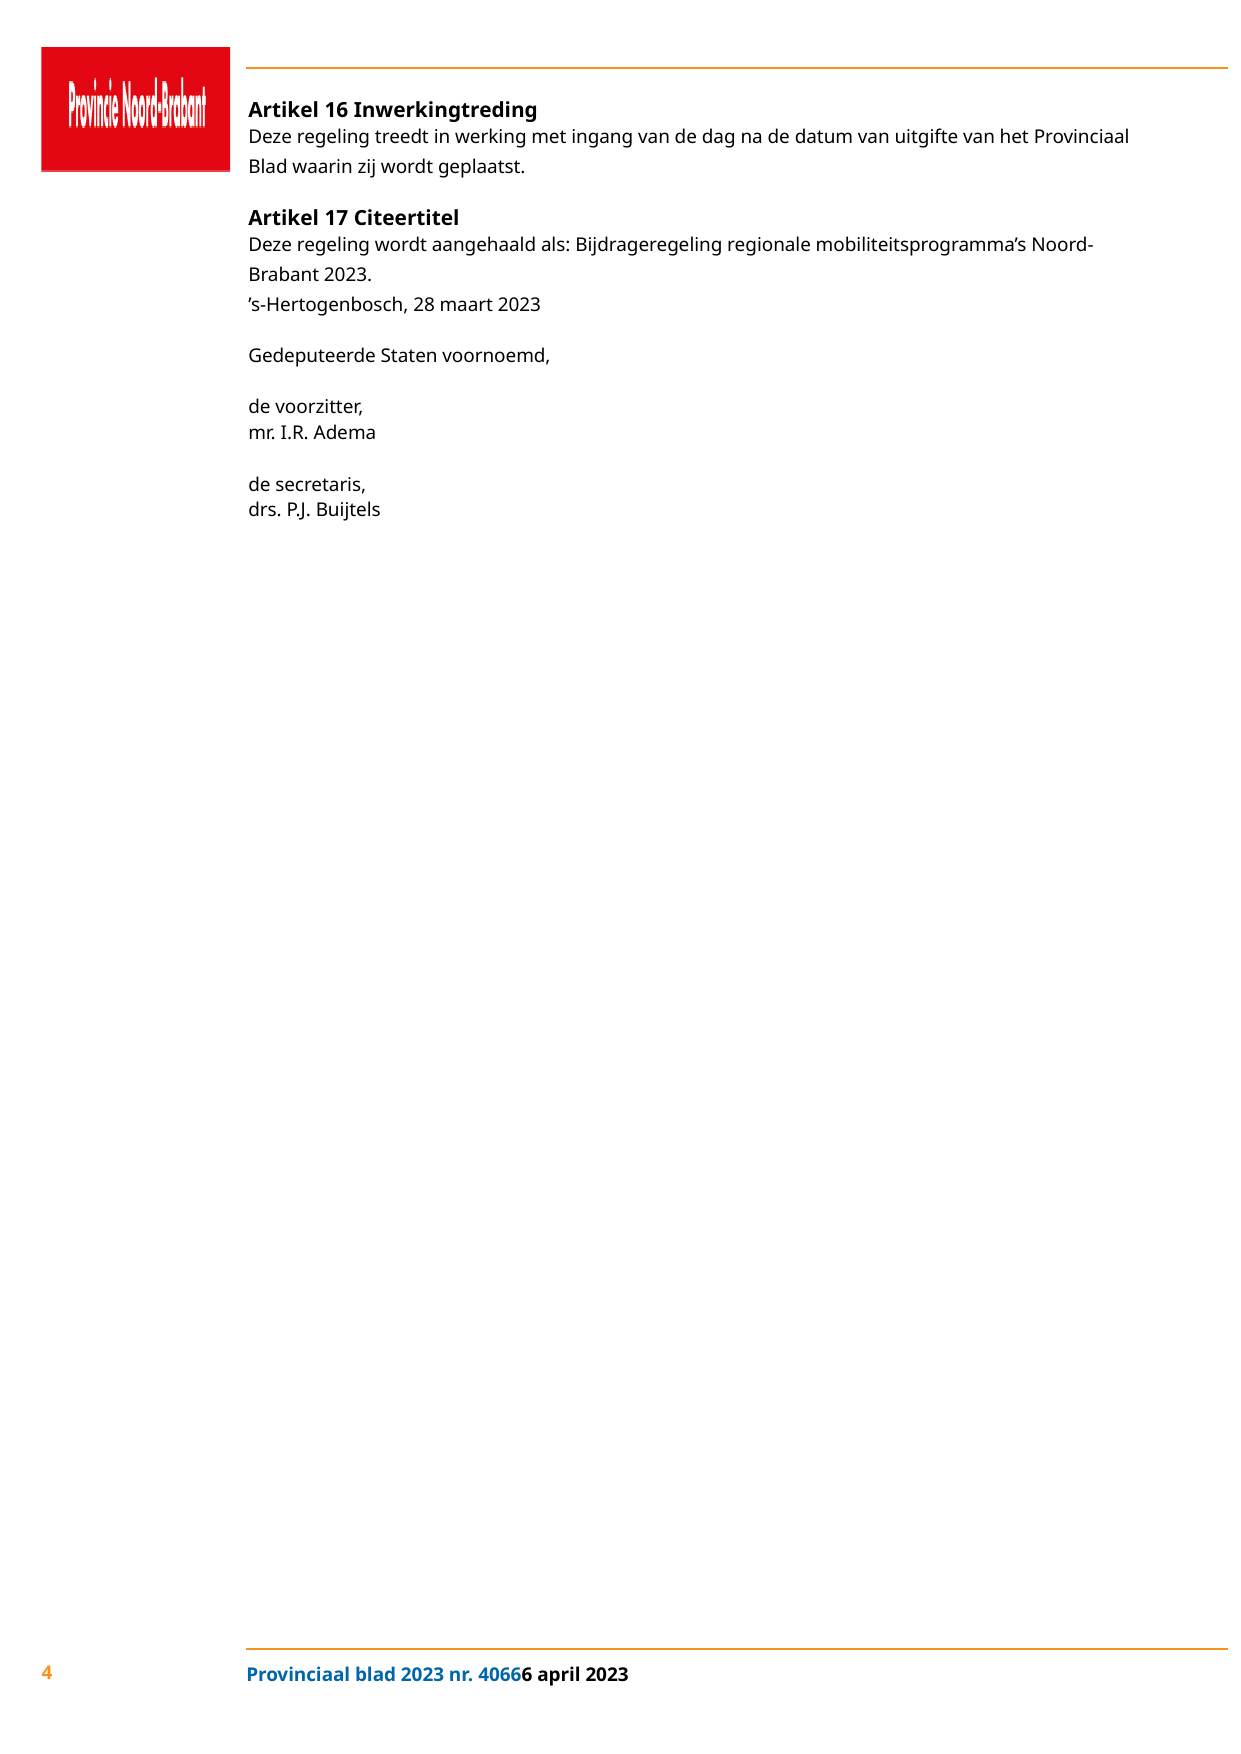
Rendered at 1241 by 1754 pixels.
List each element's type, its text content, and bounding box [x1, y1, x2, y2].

text drs. P.J. Buijtels [248, 497, 1152, 522]
text Deze regeling treedt in werking met ingang van de dag na de datum van uitgifte van het Provinciaal Blad waarin zij wordt geplaatst. [248, 123, 1152, 178]
text ’s-Hertogenbosch, 28 maart 2023 [248, 291, 1152, 317]
text de voorzitter, [248, 394, 1152, 419]
text Artikel 16 Inwerkingtreding [248, 95, 1152, 123]
picture [41, 47, 231, 172]
text Artikel 17 Citeertitel [248, 203, 1152, 232]
text de secretaris, [248, 471, 1152, 497]
text mr. I.R. Adema [248, 419, 1152, 445]
text Gedeputeerde Staten voornoemd, [248, 342, 1152, 368]
text Deze regeling wordt aangehaald als: Bijdrageregeling regionale mobiliteitsprogramma’s Noord-Brabant 2023. [248, 232, 1152, 287]
